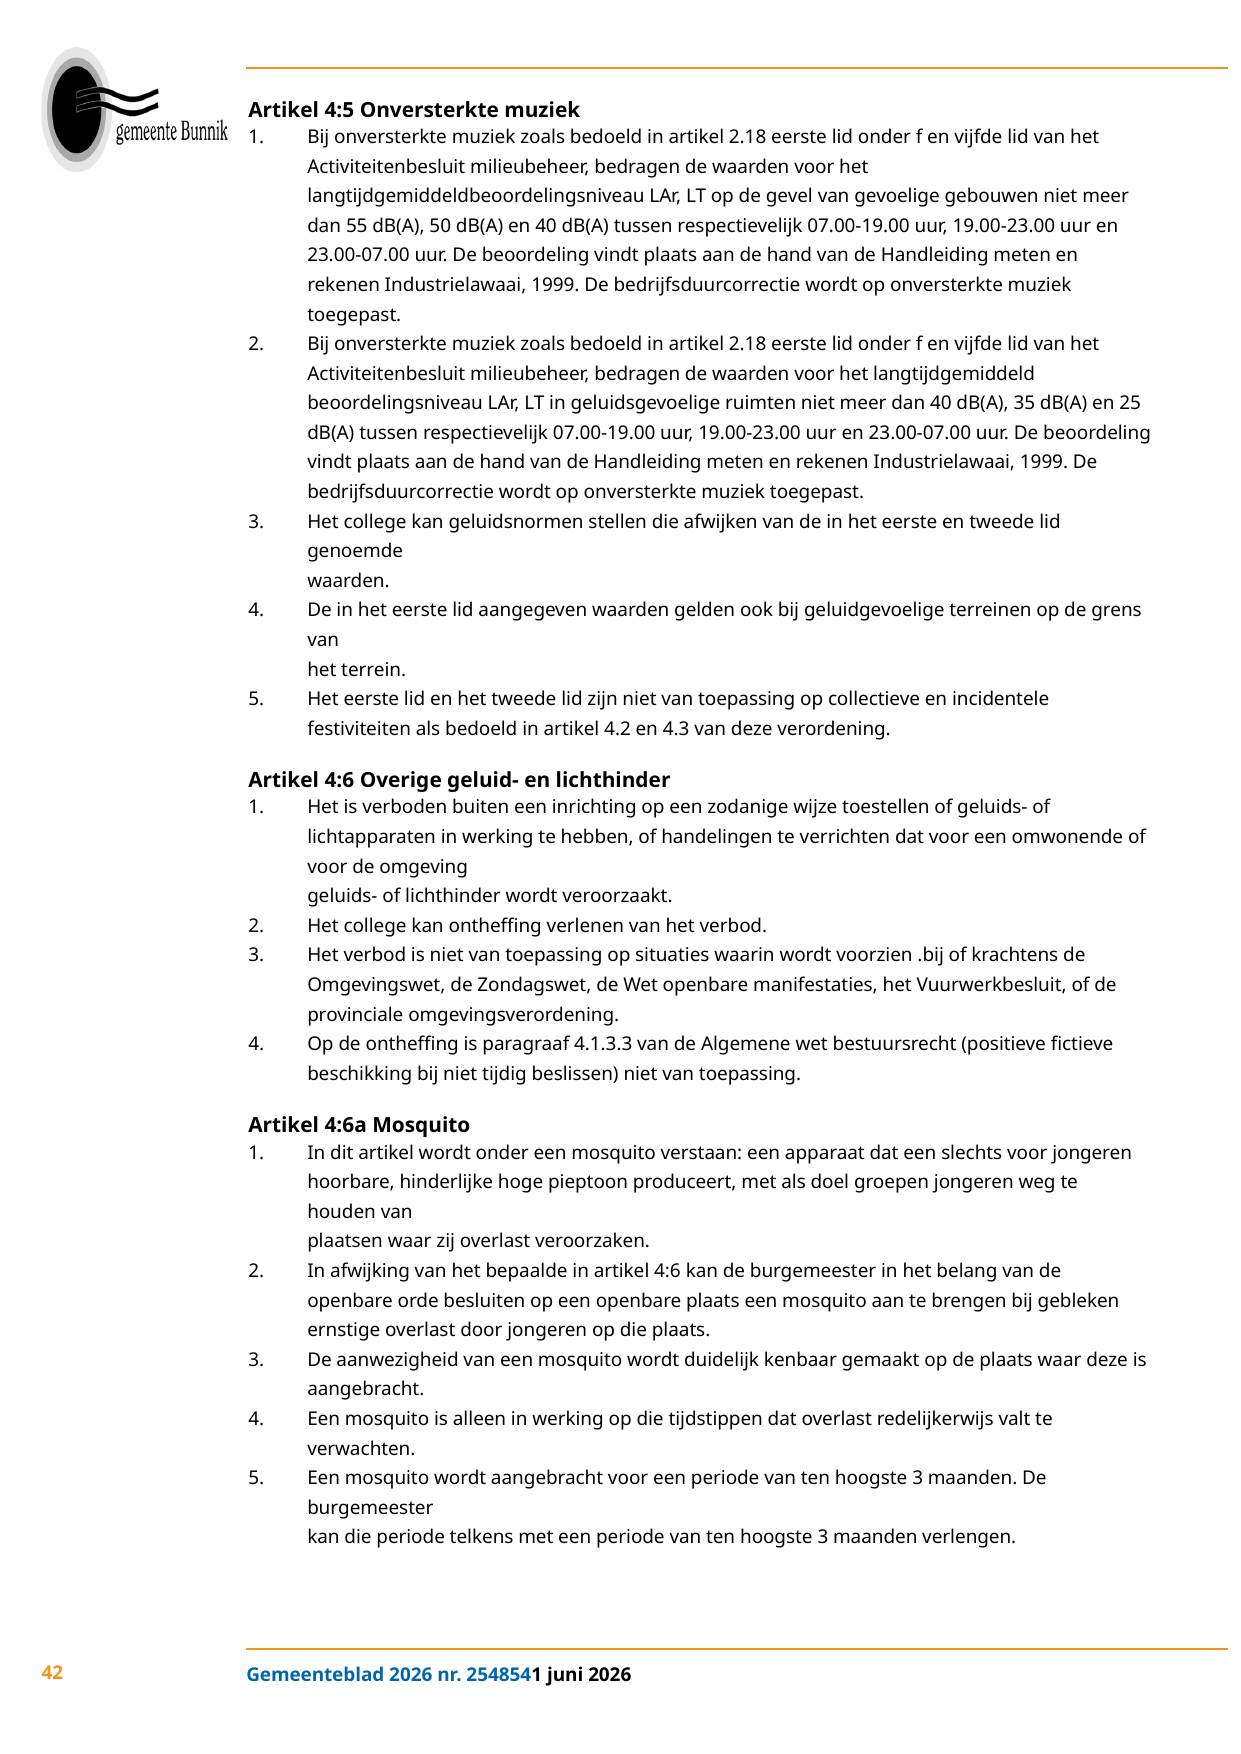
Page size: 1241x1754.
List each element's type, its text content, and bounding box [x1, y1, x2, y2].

list In dit artikel wordt onder een mosquito verstaan: een apparaat dat een slechts voor jongeren [248, 1139, 1152, 1164]
list hoorbare, hinderlijke hoge pieptoon produceert, met als doel groepen jongeren weg te houden van [248, 1168, 1152, 1224]
list Op de ontheffing is paragraaf 4.1.3.3 van de Algemene wet bestuursrecht (positieve fictieve [248, 1030, 1152, 1056]
list Omgevingswet, de Zondagswet, de Wet openbare manifestaties, het Vuurwerkbesluit, of de [248, 971, 1152, 997]
list Bij onversterkte muziek zoals bedoeld in artikel 2.18 eerste lid onder f en vijfde lid van het [248, 330, 1152, 356]
list Het college kan ontheffing verlenen van het verbod. [248, 912, 1152, 938]
list Een mosquito wordt aangebracht voor een periode van ten hoogste 3 maanden. De burgemeester [248, 1464, 1152, 1519]
list aangebracht. [248, 1376, 1152, 1401]
list plaatsen waar zij overlast veroorzaken. [248, 1228, 1152, 1253]
list provinciale omgevingsverordening. [248, 1001, 1152, 1027]
list het terrein. [248, 656, 1152, 681]
list Het is verboden buiten een inrichting op een zodanige wijze toestellen of geluids- of lichtapparaten in werking te hebben, of handelingen te verrichten dat voor een omwonende of voor de omgeving [248, 794, 1152, 879]
list Activiteitenbesluit milieubeheer, bedragen de waarden voor het langtijdgemiddeld beoordelingsniveau LAr, LT in geluidsgevoelige ruimten niet meer dan 40 dB(A), 35 dB(A) en 25 dB(A) tussen respectievelijk 07.00-19.00 uur, 19.00-23.00 uur en 23.00-07.00 uur. De beoordeling vindt plaats aan de hand van de Handleiding meten en rekenen Industrielawaai, 1999. De bedrijfsduurcorrectie wordt op onversterkte muziek toegepast. [248, 360, 1152, 504]
list De in het eerste lid aangegeven waarden gelden ook bij geluidgevoelige terreinen op de grens van [248, 597, 1152, 652]
list Bij onversterkte muziek zoals bedoeld in artikel 2.18 eerste lid onder f en vijfde lid van het [248, 123, 1152, 149]
list waarden. [248, 567, 1152, 593]
list De aanwezigheid van een mosquito wordt duidelijk kenbaar gemaakt op de plaats waar deze is [248, 1346, 1152, 1372]
list Activiteitenbesluit milieubeheer, bedragen de waarden voor het langtijdgemiddeldbeoordelingsniveau LAr, LT op de gevel van gevoelige gebouwen niet meer dan 55 dB(A), 50 dB(A) en 40 dB(A) tussen respectievelijk 07.00-19.00 uur, 19.00-23.00 uur en 23.00-07.00 uur. De beoordeling vindt plaats aan de hand van de Handleiding meten en rekenen Industrielawaai, 1999. De bedrijfsduurcorrectie wordt op onversterkte muziek toegepast. [248, 153, 1152, 326]
list Het eerste lid en het tweede lid zijn niet van toepassing op collectieve en incidentele festiviteiten als bedoeld in artikel 4.2 en 4.3 van deze verordening. [248, 685, 1152, 741]
text Artikel 4:6 Overige geluid- en lichthinder [248, 765, 1152, 794]
text Artikel 4:5 Onversterkte muziek [248, 95, 1152, 123]
picture [41, 47, 231, 172]
list geluids- of lichthinder wordt veroorzaakt. [248, 882, 1152, 908]
text Artikel 4:6a Mosquito [248, 1110, 1152, 1139]
list Het verbod is niet van toepassing op situaties waarin wordt voorzien .bij of krachtens de [248, 942, 1152, 967]
list Een mosquito is alleen in werking op die tijdstippen dat overlast redelijkerwijs valt te verwachten. [248, 1405, 1152, 1460]
list In afwijking van het bepaalde in artikel 4:6 kan de burgemeester in het belang van de openbare orde besluiten op een openbare plaats een mosquito aan te brengen bij gebleken ernstige overlast door jongeren op die plaats. [248, 1257, 1152, 1342]
list Het college kan geluidsnormen stellen die afwijken van de in het eerste en tweede lid genoemde [248, 508, 1152, 563]
list kan die periode telkens met een periode van ten hoogste 3 maanden verlengen. [248, 1523, 1152, 1549]
list beschikking bij niet tijdig beslissen) niet van toepassing. [248, 1060, 1152, 1086]
